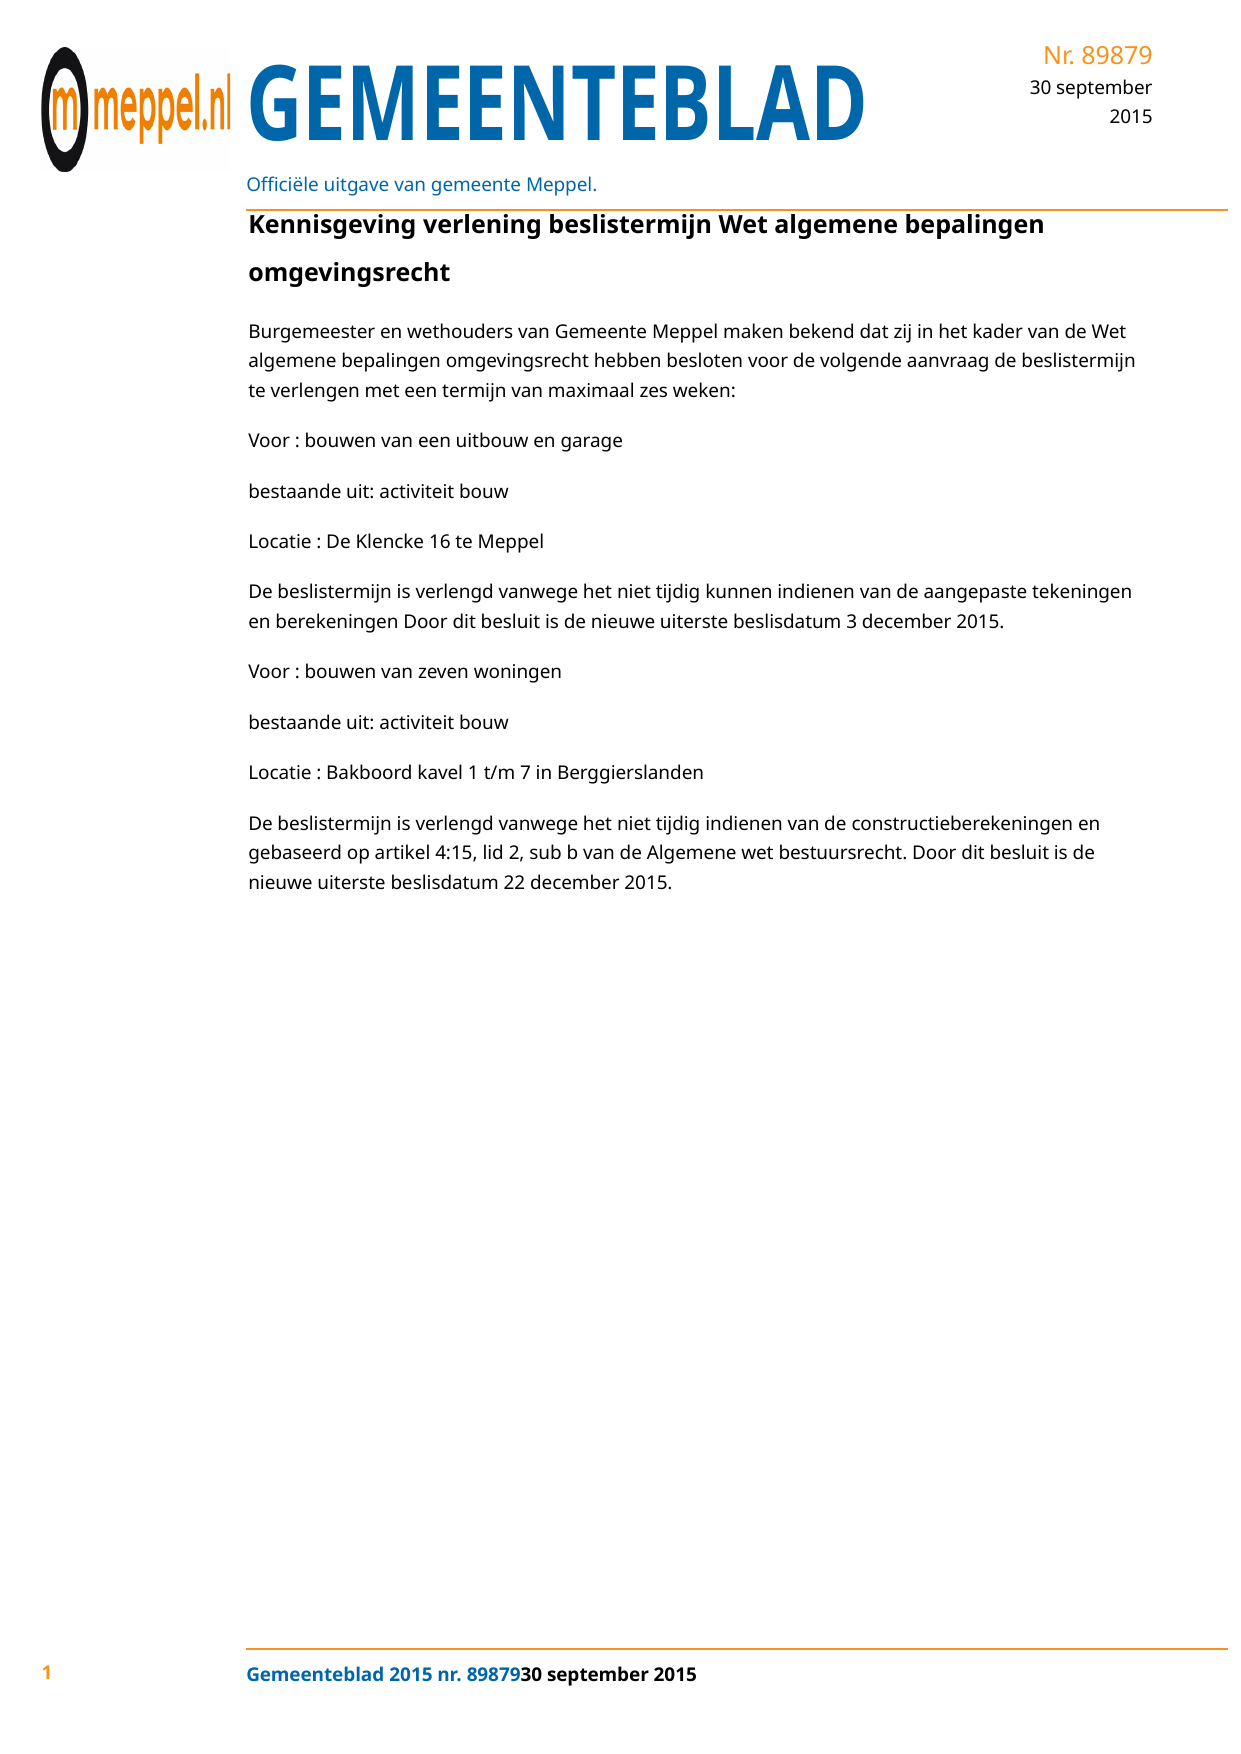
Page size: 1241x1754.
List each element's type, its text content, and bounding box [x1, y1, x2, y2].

text De beslistermijn is verlengd vanwege het niet tijdig indienen van de constructieberekeningen en gebaseerd op artikel 4:15, lid 2, sub b van de Algemene wet bestuursrecht. Door dit besluit is de nieuwe uiterste beslisdatum 22 december 2015. [248, 810, 1152, 895]
text Voor : bouwen van zeven woningen [248, 659, 1152, 684]
text bestaande uit: activiteit bouw [248, 709, 1152, 735]
text Voor : bouwen van een uitbouw en garage [248, 427, 1152, 453]
picture [41, 47, 231, 172]
text bestaande uit: activiteit bouw [248, 478, 1152, 504]
text De beslistermijn is verlengd vanwege het niet tijdig kunnen indienen van de aangepaste tekeningen en berekeningen Door dit besluit is de nieuwe uiterste beslisdatum 3 december 2015. [248, 579, 1152, 634]
text Locatie : De Klencke 16 te Meppel [248, 528, 1152, 554]
text Burgemeester en wethouders van Gemeente Meppel maken bekend dat zij in het kader van de Wet algemene bepalingen omgevingsrecht hebben besloten voor de volgende aanvraag de beslistermijn te verlengen met een termijn van maximaal zes weken: [248, 318, 1152, 403]
text Kennisgeving verlening beslistermijn Wet algemene bepalingen omgevingsrecht [248, 211, 1152, 288]
text Locatie : Bakboord kavel 1 t/m 7 in Berggierslanden [248, 759, 1152, 785]
